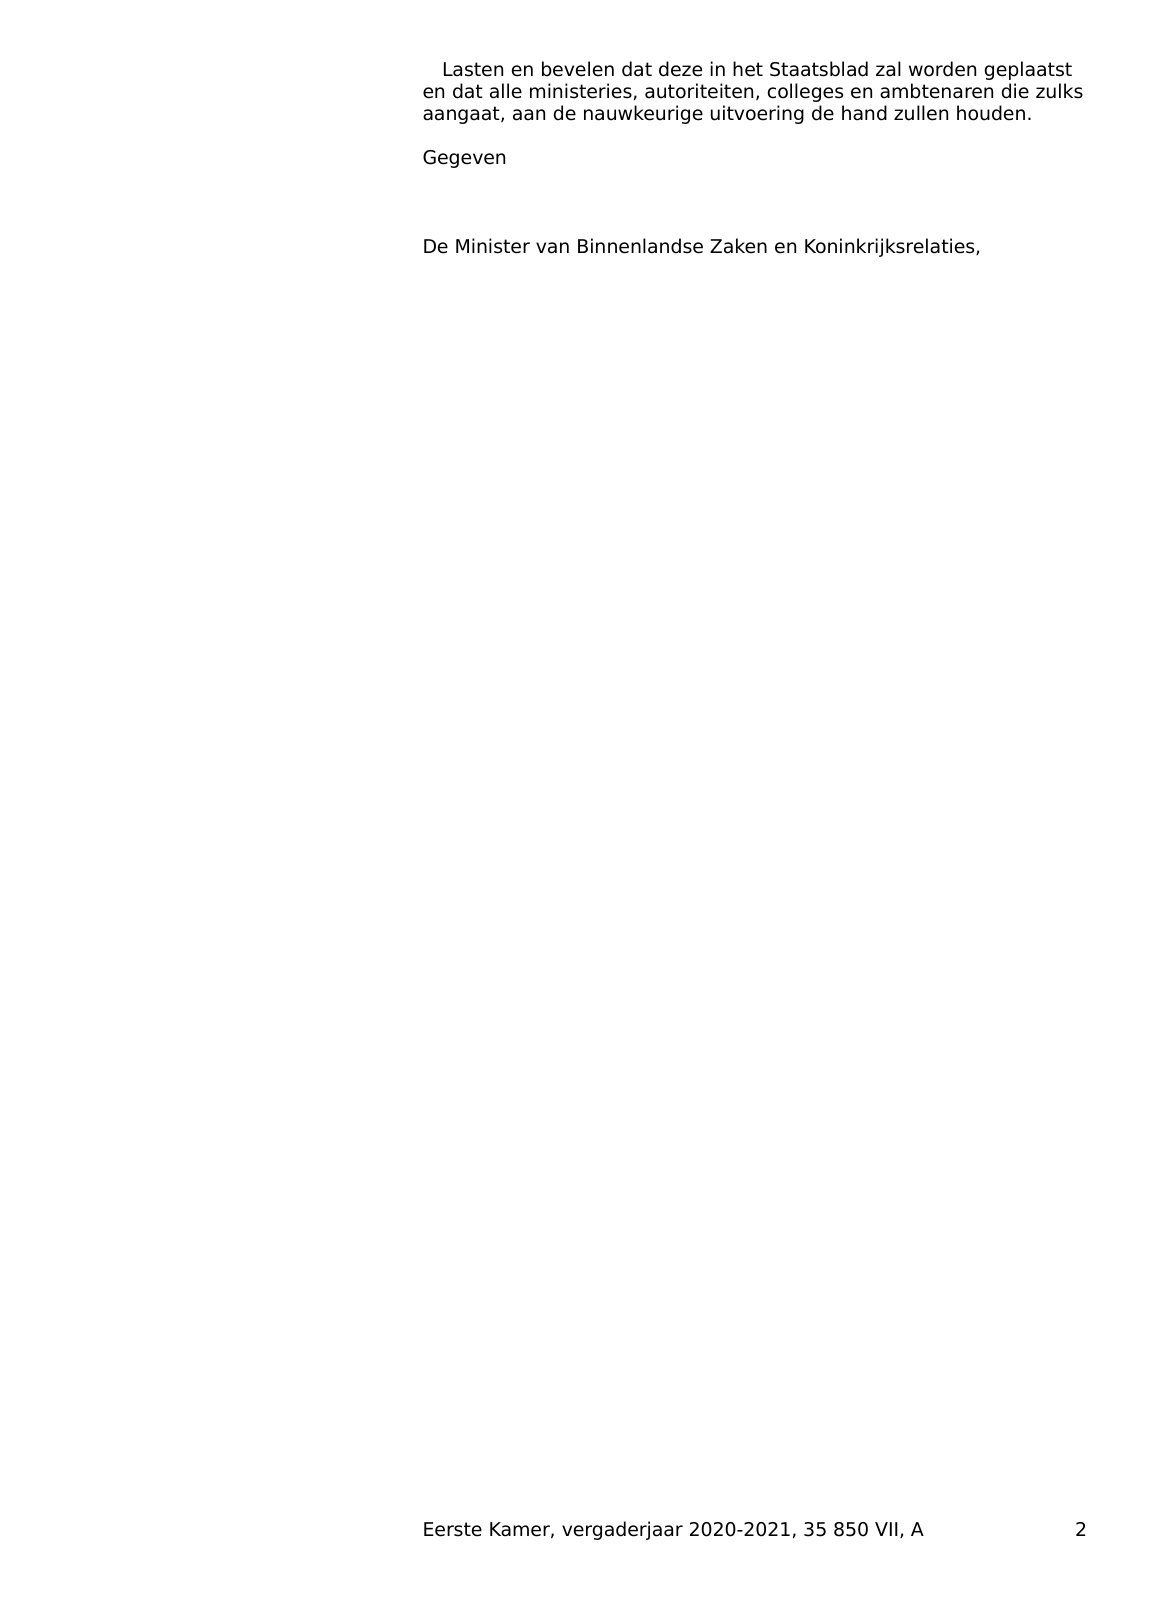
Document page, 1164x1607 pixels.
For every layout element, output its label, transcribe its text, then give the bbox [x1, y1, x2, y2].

text Lasten en bevelen dat deze in het Staatsblad zal worden geplaatst en dat alle ministeries, autoriteiten, colleges en ambtenaren die zulks aangaat, aan de nauwkeurige uitvoering de hand zullen houden. [422, 59, 1087, 125]
text Gegeven [422, 147, 1087, 169]
text De Minister van Binnenlandse Zaken en Koninkrijksrelaties, [422, 236, 1087, 258]
